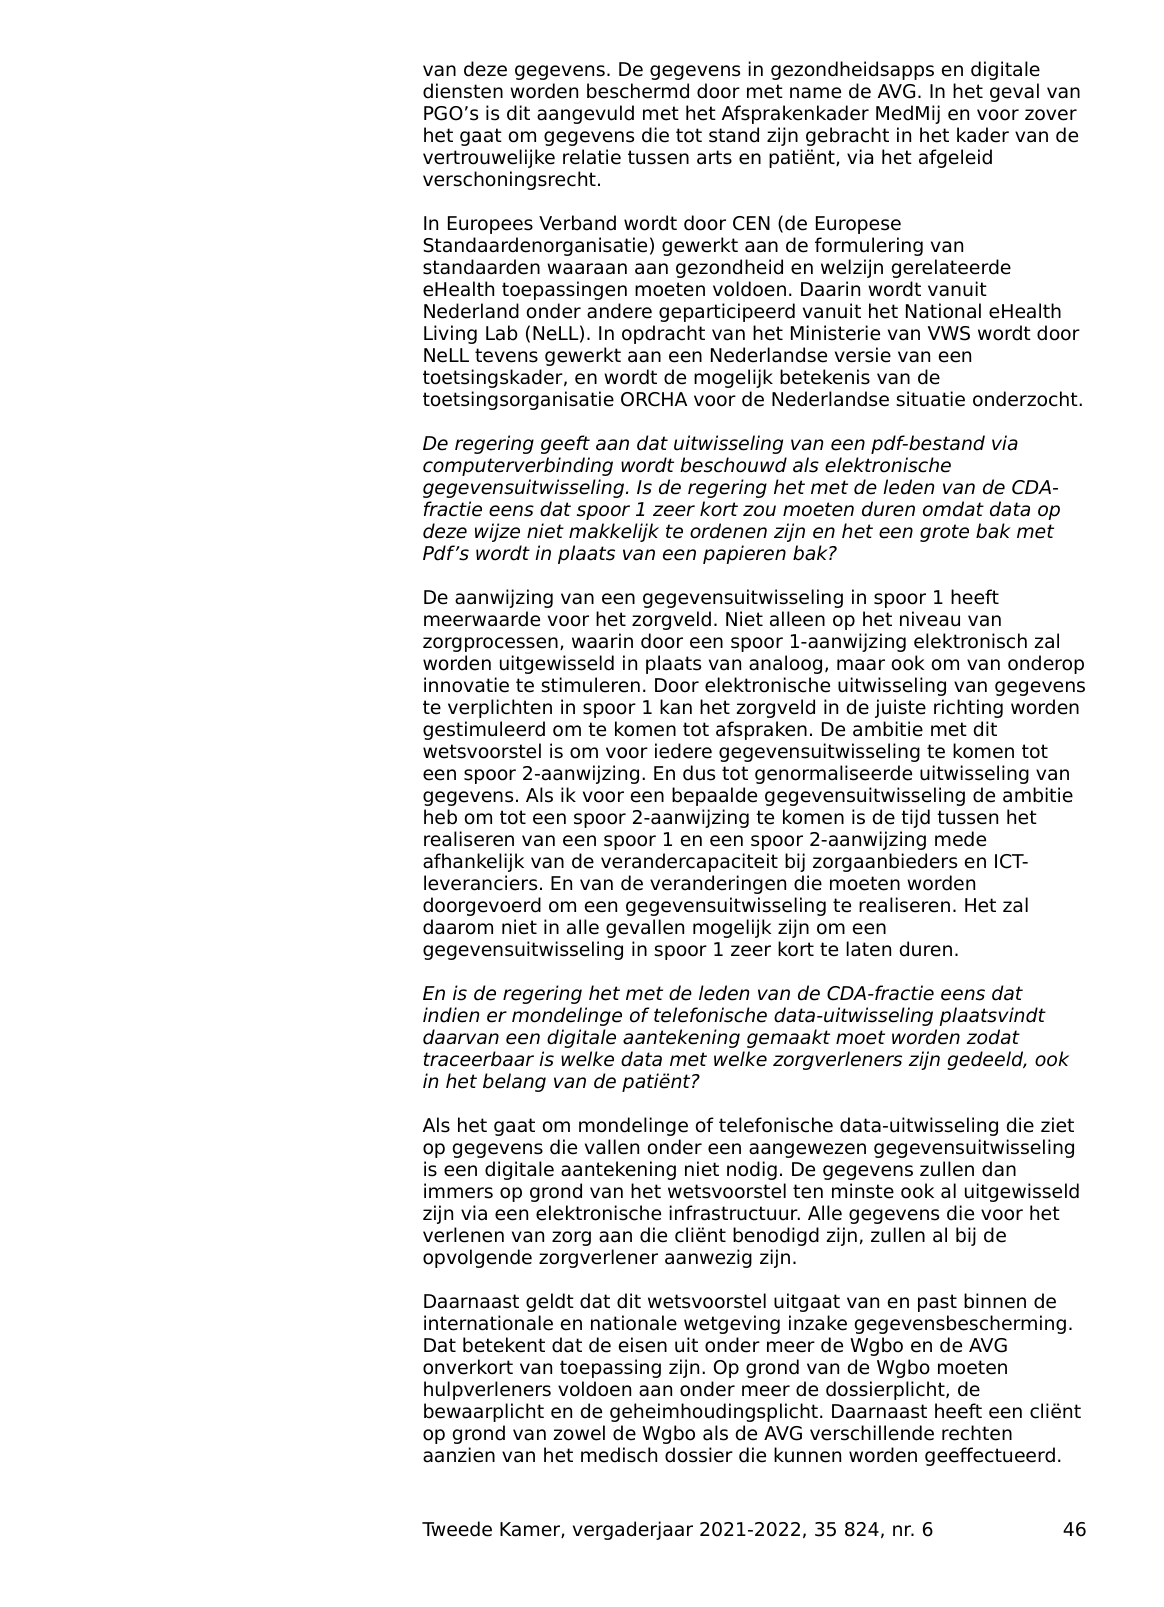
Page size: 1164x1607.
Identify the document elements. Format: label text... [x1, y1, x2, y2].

text van deze gegevens. De gegevens in gezondheidsapps en digitale diensten worden beschermd door met name de AVG. In het geval van PGO’s is dit aangevuld met het Afsprakenkader MedMij en voor zover het gaat om gegevens die tot stand zijn gebracht in het kader van de vertrouwelijke relatie tussen arts en patiënt, via het afgeleid verschoningsrecht. [422, 59, 1087, 191]
text In Europees Verband wordt door CEN (de Europese Standaardenorganisatie) gewerkt aan de formulering van standaarden waaraan aan gezondheid en welzijn gerelateerde eHealth toepassingen moeten voldoen. Daarin wordt vanuit Nederland onder andere geparticipeerd vanuit het National eHealth Living Lab (NeLL). In opdracht van het Ministerie van VWS wordt door NeLL tevens gewerkt aan een Nederlandse versie van een toetsingskader, en wordt de mogelijk betekenis van de toetsingsorganisatie ORCHA voor de Nederlandse situatie onderzocht. [422, 213, 1087, 411]
text De regering geeft aan dat uitwisseling van een pdf-bestand via computerverbinding wordt beschouwd als elektronische gegevensuitwisseling. Is de regering het met de leden van de CDA-fractie eens dat spoor 1 zeer kort zou moeten duren omdat data op deze wijze niet makkelijk te ordenen zijn en het een grote bak met Pdf’s wordt in plaats van een papieren bak? [422, 433, 1087, 565]
text Daarnaast geldt dat dit wetsvoorstel uitgaat van en past binnen de internationale en nationale wetgeving inzake gegevensbescherming. Dat betekent dat de eisen uit onder meer de Wgbo en de AVG onverkort van toepassing zijn. Op grond van de Wgbo moeten hulpverleners voldoen aan onder meer de dossierplicht, de bewaarplicht en de geheimhoudingsplicht. Daarnaast heeft een cliënt op grond van zowel de Wgbo als de AVG verschillende rechten aanzien van het medisch dossier die kunnen worden geeffectueerd. [422, 1291, 1087, 1467]
text Als het gaat om mondelinge of telefonische data-uitwisseling die ziet op gegevens die vallen onder een aangewezen gegevensuitwisseling is een digitale aantekening niet nodig. De gegevens zullen dan immers op grond van het wetsvoorstel ten minste ook al uitgewisseld zijn via een elektronische infrastructuur. Alle gegevens die voor het verlenen van zorg aan die cliënt benodigd zijn, zullen al bij de opvolgende zorgverlener aanwezig zijn. [422, 1115, 1087, 1269]
text De aanwijzing van een gegevensuitwisseling in spoor 1 heeft meerwaarde voor het zorgveld. Niet alleen op het niveau van zorgprocessen, waarin door een spoor 1-aanwijzing elektronisch zal worden uitgewisseld in plaats van analoog, maar ook om van onderop innovatie te stimuleren. Door elektronische uitwisseling van gegevens te verplichten in spoor 1 kan het zorgveld in de juiste richting worden gestimuleerd om te komen tot afspraken. De ambitie met dit wetsvoorstel is om voor iedere gegevensuitwisseling te komen tot een spoor 2-aanwijzing. En dus tot genormaliseerde uitwisseling van gegevens. Als ik voor een bepaalde gegevensuitwisseling de ambitie heb om tot een spoor 2-aanwijzing te komen is de tijd tussen het realiseren van een spoor 1 en een spoor 2-aanwijzing mede afhankelijk van de verandercapaciteit bij zorgaanbieders en ICT-leveranciers. En van de veranderingen die moeten worden doorgevoerd om een gegevensuitwisseling te realiseren. Het zal daarom niet in alle gevallen mogelijk zijn om een gegevensuitwisseling in spoor 1 zeer kort te laten duren. [422, 587, 1087, 961]
text En is de regering het met de leden van de CDA-fractie eens dat indien er mondelinge of telefonische data-uitwisseling plaatsvindt daarvan een digitale aantekening gemaakt moet worden zodat traceerbaar is welke data met welke zorgverleners zijn gedeeld, ook in het belang van de patiënt? [422, 983, 1087, 1093]
